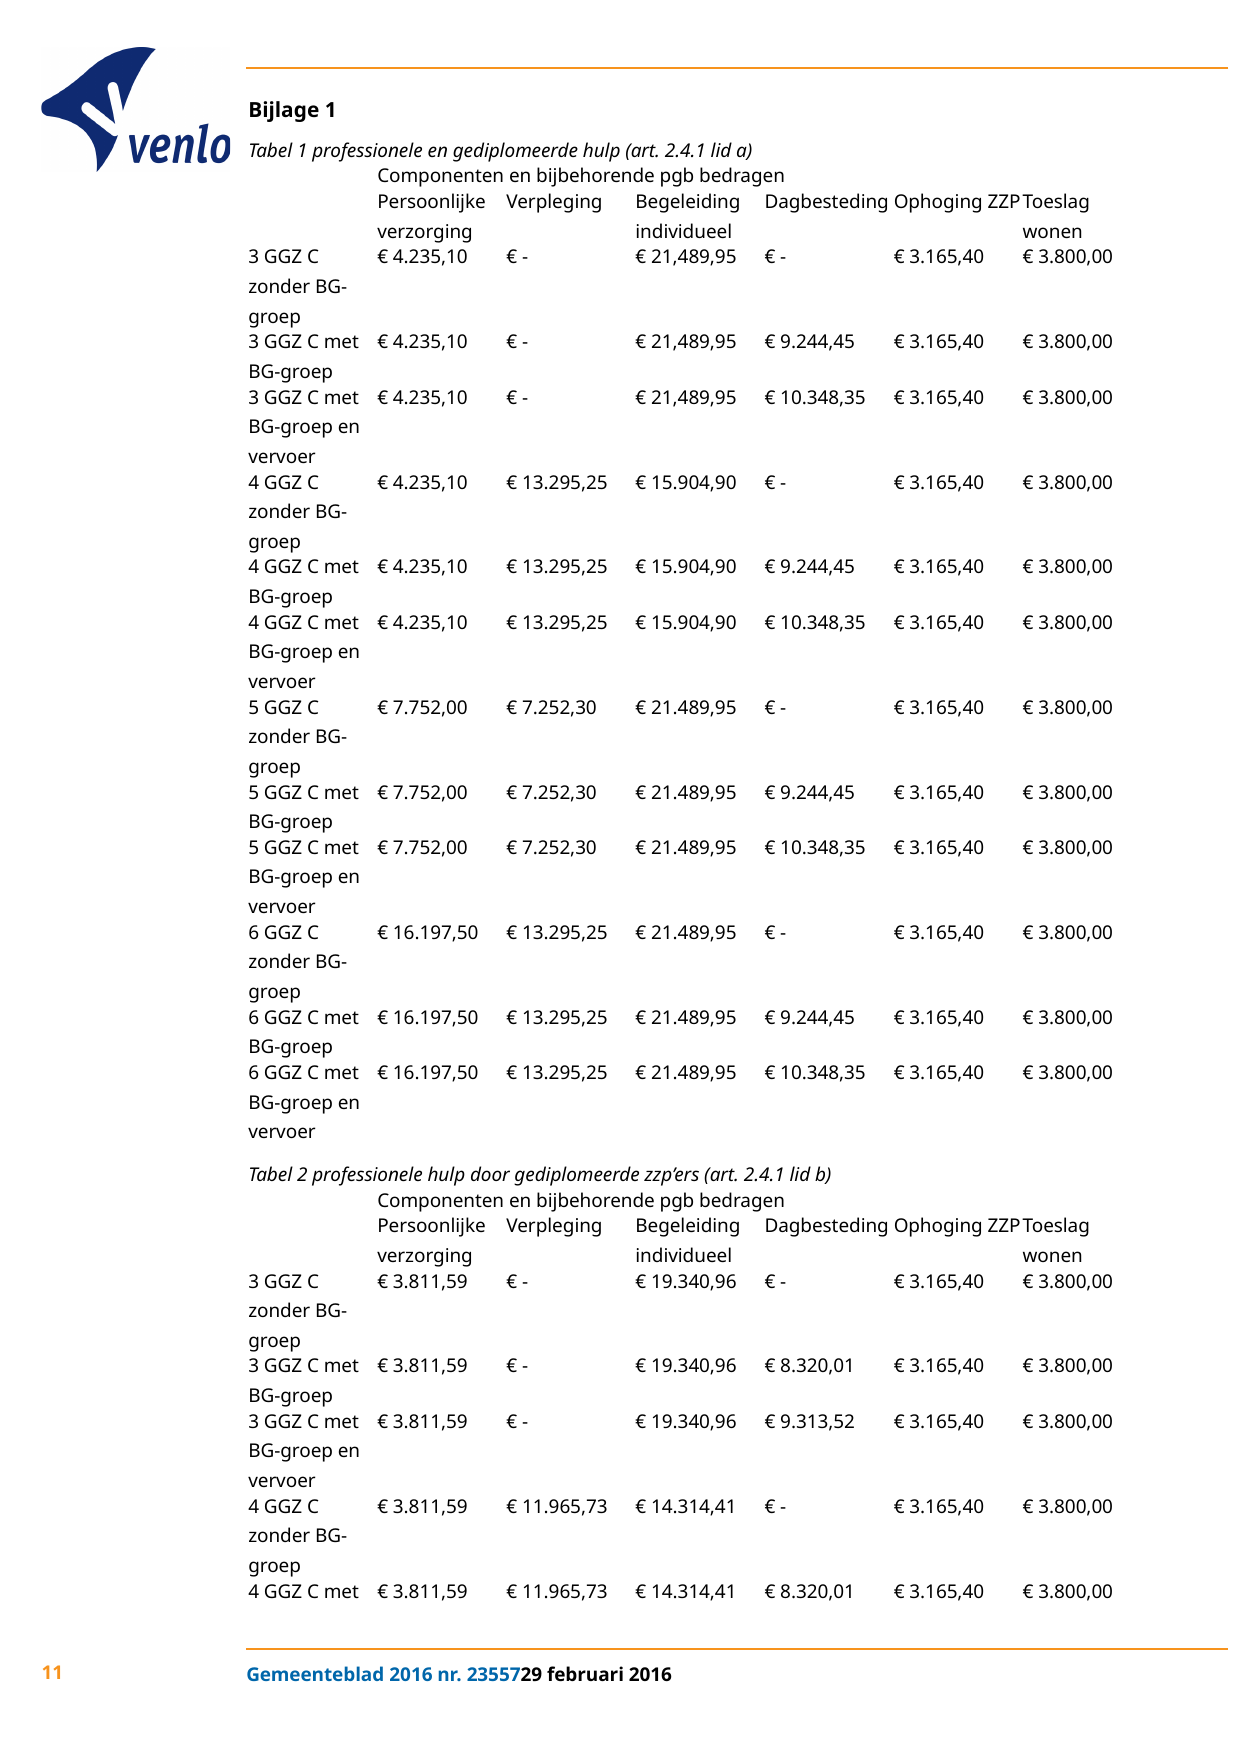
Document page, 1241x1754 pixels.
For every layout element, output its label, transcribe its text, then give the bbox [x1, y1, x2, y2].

table_cell € - [764, 244, 893, 329]
table_cell € 3.800,00 [1023, 384, 1152, 469]
table_header [894, 1187, 1022, 1212]
table_cell 6 GGZ C met BG-groep [248, 1004, 377, 1059]
table_cell € - [764, 1493, 893, 1578]
table_cell € 7.752,00 [377, 779, 506, 834]
table_header [1023, 163, 1152, 188]
table_cell € 4.235,10 [377, 554, 506, 609]
table_cell € - [764, 1268, 893, 1353]
table_cell € 10.348,35 [764, 834, 893, 919]
table_cell € 3.165,40 [894, 1059, 1022, 1144]
table_cell 3 GGZ C zonder BG-groep [248, 1268, 377, 1353]
table_cell 5 GGZ C zonder BG-groep [248, 694, 377, 779]
table_cell € 3.800,00 [1023, 1268, 1152, 1353]
table_cell Ophoging ZZP [894, 189, 1022, 244]
table_cell 3 GGZ C met BG-groep [248, 1353, 377, 1408]
table_cell € 14.314,41 [635, 1493, 764, 1578]
table_header [248, 1187, 377, 1212]
table_header [894, 163, 1022, 188]
table_cell € - [506, 1353, 635, 1408]
table_header Componenten en bijbehorende pgb bedragen [377, 163, 893, 188]
table_cell € 13.295,25 [506, 609, 635, 694]
table_cell 5 GGZ C met BG-groep [248, 779, 377, 834]
table_cell € 16.197,50 [377, 1059, 506, 1144]
table_cell Dagbesteding [764, 1213, 893, 1268]
table_cell € 7.752,00 [377, 694, 506, 779]
table_cell € 13.295,25 [506, 554, 635, 609]
table_cell € 3.165,40 [894, 1408, 1022, 1493]
table_cell € 21.489,95 [635, 1004, 764, 1059]
table_cell € 16.197,50 [377, 1004, 506, 1059]
table_cell € 9.244,45 [764, 554, 893, 609]
table_cell € 3.800,00 [1023, 919, 1152, 1004]
table_cell € 3.165,40 [894, 1578, 1022, 1603]
table_cell € 3.800,00 [1023, 694, 1152, 779]
table_cell € 3.800,00 [1023, 1578, 1152, 1603]
table_cell € 3.165,40 [894, 834, 1022, 919]
table_cell € 8.320,01 [764, 1353, 893, 1408]
table_cell € 15.904,90 [635, 609, 764, 694]
table_cell € 7.752,00 [377, 834, 506, 919]
table_cell € 19.340,96 [635, 1408, 764, 1493]
table_cell 3 GGZ C met BG-groep en vervoer [248, 384, 377, 469]
table_cell 3 GGZ C zonder BG-groep [248, 244, 377, 329]
table_cell € 21.489,95 [635, 779, 764, 834]
table_cell € 3.800,00 [1023, 1004, 1152, 1059]
table_cell € - [764, 919, 893, 1004]
table_cell € 11.965,73 [506, 1493, 635, 1578]
table_cell € 9.244,45 [764, 329, 893, 384]
table_cell 6 GGZ C zonder BG-groep [248, 919, 377, 1004]
table_cell € 8.320,01 [764, 1578, 893, 1603]
table_header Componenten en bijbehorende pgb bedragen [377, 1187, 893, 1212]
table_cell € 4.235,10 [377, 244, 506, 329]
table_cell € 21.489,95 [635, 919, 764, 1004]
table_cell € 16.197,50 [377, 919, 506, 1004]
table_cell € 3.800,00 [1023, 609, 1152, 694]
table_cell € 21,489,95 [635, 329, 764, 384]
table_cell € 3.165,40 [894, 329, 1022, 384]
table_cell € 15.904,90 [635, 554, 764, 609]
text Tabel 2 professionele hulp door gediplomeerde zzp’ers (art. 2.4.1 lid b) [248, 1161, 1152, 1187]
table_cell € 3.800,00 [1023, 1353, 1152, 1408]
table_cell € 3.800,00 [1023, 329, 1152, 384]
table_cell € 13.295,25 [506, 1059, 635, 1144]
table_cell € 13.295,25 [506, 469, 635, 554]
table_cell € - [764, 469, 893, 554]
table_cell Dagbesteding [764, 189, 893, 244]
table_header [248, 163, 377, 188]
table_cell € 21.489,95 [635, 1059, 764, 1144]
table_cell Toeslag wonen [1023, 1213, 1152, 1268]
table_cell € 4.235,10 [377, 329, 506, 384]
table_cell € 21.489,95 [635, 834, 764, 919]
table_header [1023, 1187, 1152, 1212]
table_cell € 3.811,59 [377, 1408, 506, 1493]
table_cell € 3.165,40 [894, 694, 1022, 779]
picture [41, 47, 231, 172]
table_cell € 3.800,00 [1023, 1493, 1152, 1578]
table_cell Begeleiding individueel [635, 189, 764, 244]
table_cell € 10.348,35 [764, 609, 893, 694]
table_cell € 4.235,10 [377, 384, 506, 469]
table_cell 4 GGZ C zonder BG-groep [248, 469, 377, 554]
table_cell € 3.800,00 [1023, 244, 1152, 329]
table_cell 4 GGZ C zonder BG-groep [248, 1493, 377, 1578]
table_cell € 13.295,25 [506, 919, 635, 1004]
table_cell € - [506, 329, 635, 384]
table_cell € 11.965,73 [506, 1578, 635, 1603]
table_cell € - [506, 1268, 635, 1353]
table_cell € 15.904,90 [635, 469, 764, 554]
table_cell € 9.244,45 [764, 779, 893, 834]
table_cell € 21.489,95 [635, 694, 764, 779]
table_cell Persoonlijke verzorging [377, 189, 506, 244]
table_cell 6 GGZ C met BG-groep en vervoer [248, 1059, 377, 1144]
table_cell € 7.252,30 [506, 834, 635, 919]
table_cell Verpleging [506, 189, 635, 244]
table_cell € 3.800,00 [1023, 1408, 1152, 1493]
table_cell 4 GGZ C met [248, 1578, 377, 1603]
table_cell € - [506, 244, 635, 329]
table_cell 3 GGZ C met BG-groep en vervoer [248, 1408, 377, 1493]
table_cell € 3.811,59 [377, 1578, 506, 1603]
table_cell € 21,489,95 [635, 244, 764, 329]
table_cell € 3.800,00 [1023, 1059, 1152, 1144]
table_cell € 3.165,40 [894, 1004, 1022, 1059]
table_cell € 4.235,10 [377, 609, 506, 694]
table_cell € 3.800,00 [1023, 834, 1152, 919]
table_cell € 3.165,40 [894, 1353, 1022, 1408]
table_cell Begeleiding individueel [635, 1213, 764, 1268]
table_cell € 3.165,40 [894, 554, 1022, 609]
table_cell € 3.811,59 [377, 1353, 506, 1408]
table_cell € 3.165,40 [894, 1493, 1022, 1578]
table_cell € 3.811,59 [377, 1268, 506, 1353]
table_cell € 13.295,25 [506, 1004, 635, 1059]
text Bijlage 1 [248, 95, 1152, 123]
table_cell € 21,489,95 [635, 384, 764, 469]
table_cell € 3.800,00 [1023, 779, 1152, 834]
table_cell [248, 189, 377, 244]
table_cell € 3.165,40 [894, 779, 1022, 834]
table_cell 4 GGZ C met BG-groep en vervoer [248, 609, 377, 694]
table_cell € 3.800,00 [1023, 469, 1152, 554]
table_cell 3 GGZ C met BG-groep [248, 329, 377, 384]
table_cell € - [506, 384, 635, 469]
table_cell Persoonlijke verzorging [377, 1213, 506, 1268]
table_cell € 7.252,30 [506, 779, 635, 834]
table_cell 5 GGZ C met BG-groep en vervoer [248, 834, 377, 919]
text Tabel 1 professionele en gediplomeerde hulp (art. 2.4.1 lid a) [248, 137, 1152, 163]
table_cell Verpleging [506, 1213, 635, 1268]
table_cell € - [506, 1408, 635, 1493]
table_cell 4 GGZ C met BG-groep [248, 554, 377, 609]
table_cell Toeslag wonen [1023, 189, 1152, 244]
table_cell € 3.165,40 [894, 919, 1022, 1004]
table_cell € 3.165,40 [894, 244, 1022, 329]
table_cell Ophoging ZZP [894, 1213, 1022, 1268]
table_cell € 14.314,41 [635, 1578, 764, 1603]
table_cell € 9.313,52 [764, 1408, 893, 1493]
table_cell € 10.348,35 [764, 384, 893, 469]
table_cell € 3.811,59 [377, 1493, 506, 1578]
table_cell € 3.165,40 [894, 384, 1022, 469]
table_cell [248, 1213, 377, 1268]
table_cell € 3.165,40 [894, 469, 1022, 554]
table_cell € 10.348,35 [764, 1059, 893, 1144]
table_cell € 3.165,40 [894, 609, 1022, 694]
table_cell € - [764, 694, 893, 779]
table_cell € 7.252,30 [506, 694, 635, 779]
table_cell € 4.235,10 [377, 469, 506, 554]
table_cell € 3.800,00 [1023, 554, 1152, 609]
table_cell € 3.165,40 [894, 1268, 1022, 1353]
table_cell € 9.244,45 [764, 1004, 893, 1059]
table_cell € 19.340,96 [635, 1353, 764, 1408]
table_cell € 19.340,96 [635, 1268, 764, 1353]
